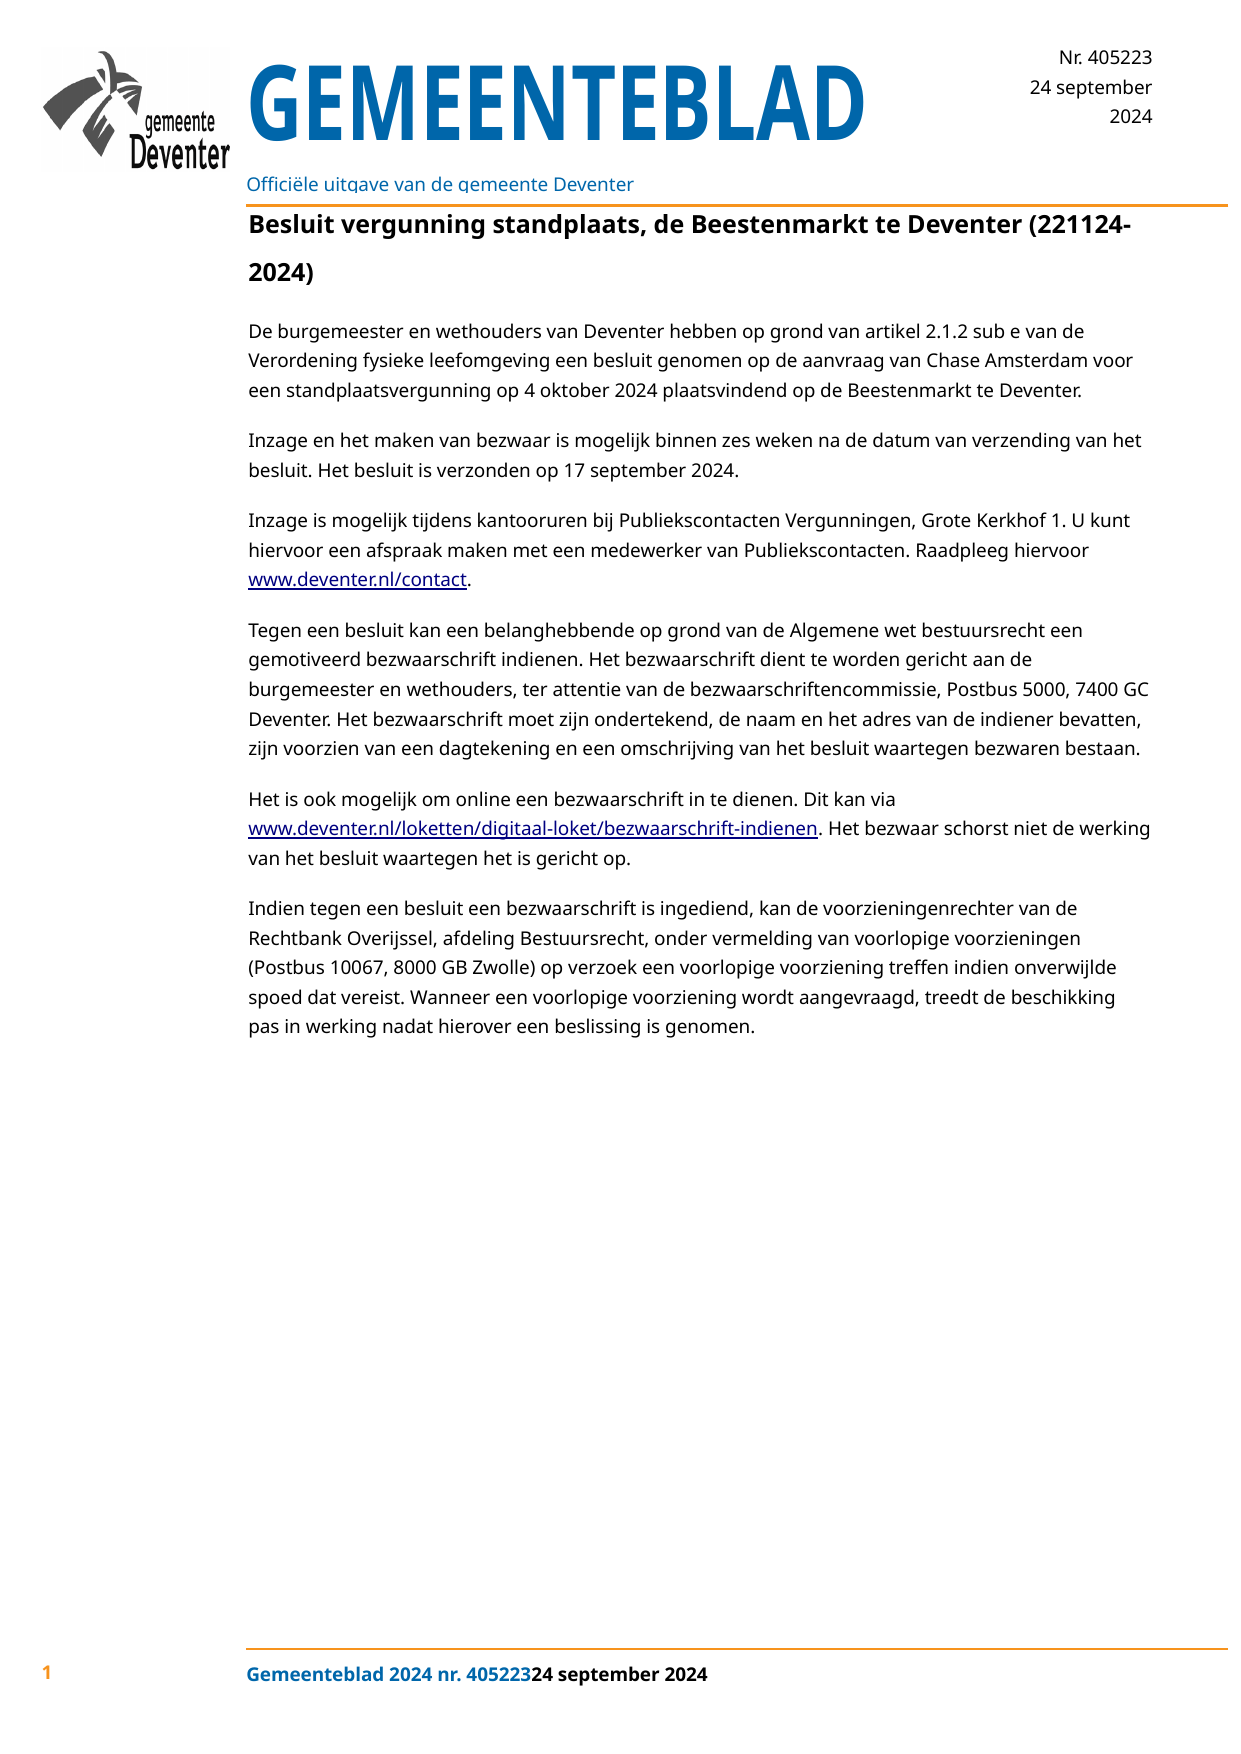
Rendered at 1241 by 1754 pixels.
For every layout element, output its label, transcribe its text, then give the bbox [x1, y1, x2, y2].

text Besluit vergunning standplaats, de Beestenmarkt te Deventer (221124-2024) [248, 207, 1152, 288]
text De burgemeester en wethouders van Deventer hebben op grond van artikel 2.1.2 sub e van de Verordening fysieke leefomgeving een besluit genomen op de aanvraag van Chase Amsterdam voor een standplaatsvergunning op 4 oktober 2024 plaatsvindend op de Beestenmarkt te Deventer. [248, 318, 1152, 403]
text Het is ook mogelijk om online een bezwaarschrift in te dienen. Dit kan via www.deventer.nl/loketten/digitaal-loket/bezwaarschrift-indienen. Het bezwaar schorst niet de werking van het besluit waartegen het is gericht op. [248, 786, 1152, 871]
text Tegen een besluit kan een belanghebbende op grond van de Algemene wet bestuursrecht een gemotiveerd bezwaarschrift indienen. Het bezwaarschrift dient te worden gericht aan de burgemeester en wethouders, ter attentie van de bezwaarschriftencommissie, Postbus 5000, 7400 GC Deventer. Het bezwaarschrift moet zijn ondertekend, de naam en het adres van de indiener bevatten, zijn voorzien van een dagtekening en een omschrijving van het besluit waartegen bezwaren bestaan. [248, 617, 1152, 761]
text Inzage en het maken van bezwaar is mogelijk binnen zes weken na de datum van verzending van het besluit. Het besluit is verzonden op 17 september 2024. [248, 427, 1152, 483]
text Inzage is mogelijk tijdens kantooruren bij Publiekscontacten Vergunningen, Grote Kerkhof 1. U kunt hiervoor een afspraak maken met een medewerker van Publiekscontacten. Raadpleeg hiervoor www.deventer.nl/contact. [248, 507, 1152, 592]
text Indien tegen een besluit een bezwaarschrift is ingediend, kan de voorzieningenrechter van de Rechtbank Overijssel, afdeling Bestuursrecht, onder vermelding van voorlopige voorzieningen (Postbus 10067, 8000 GB Zwolle) op verzoek een voorlopige voorziening treffen indien onverwijlde spoed dat vereist. Wanneer een voorlopige voorziening wordt aangevraagd, treedt de beschikking pas in werking nadat hierover een beslissing is genomen. [248, 895, 1152, 1039]
picture [41, 47, 231, 172]
